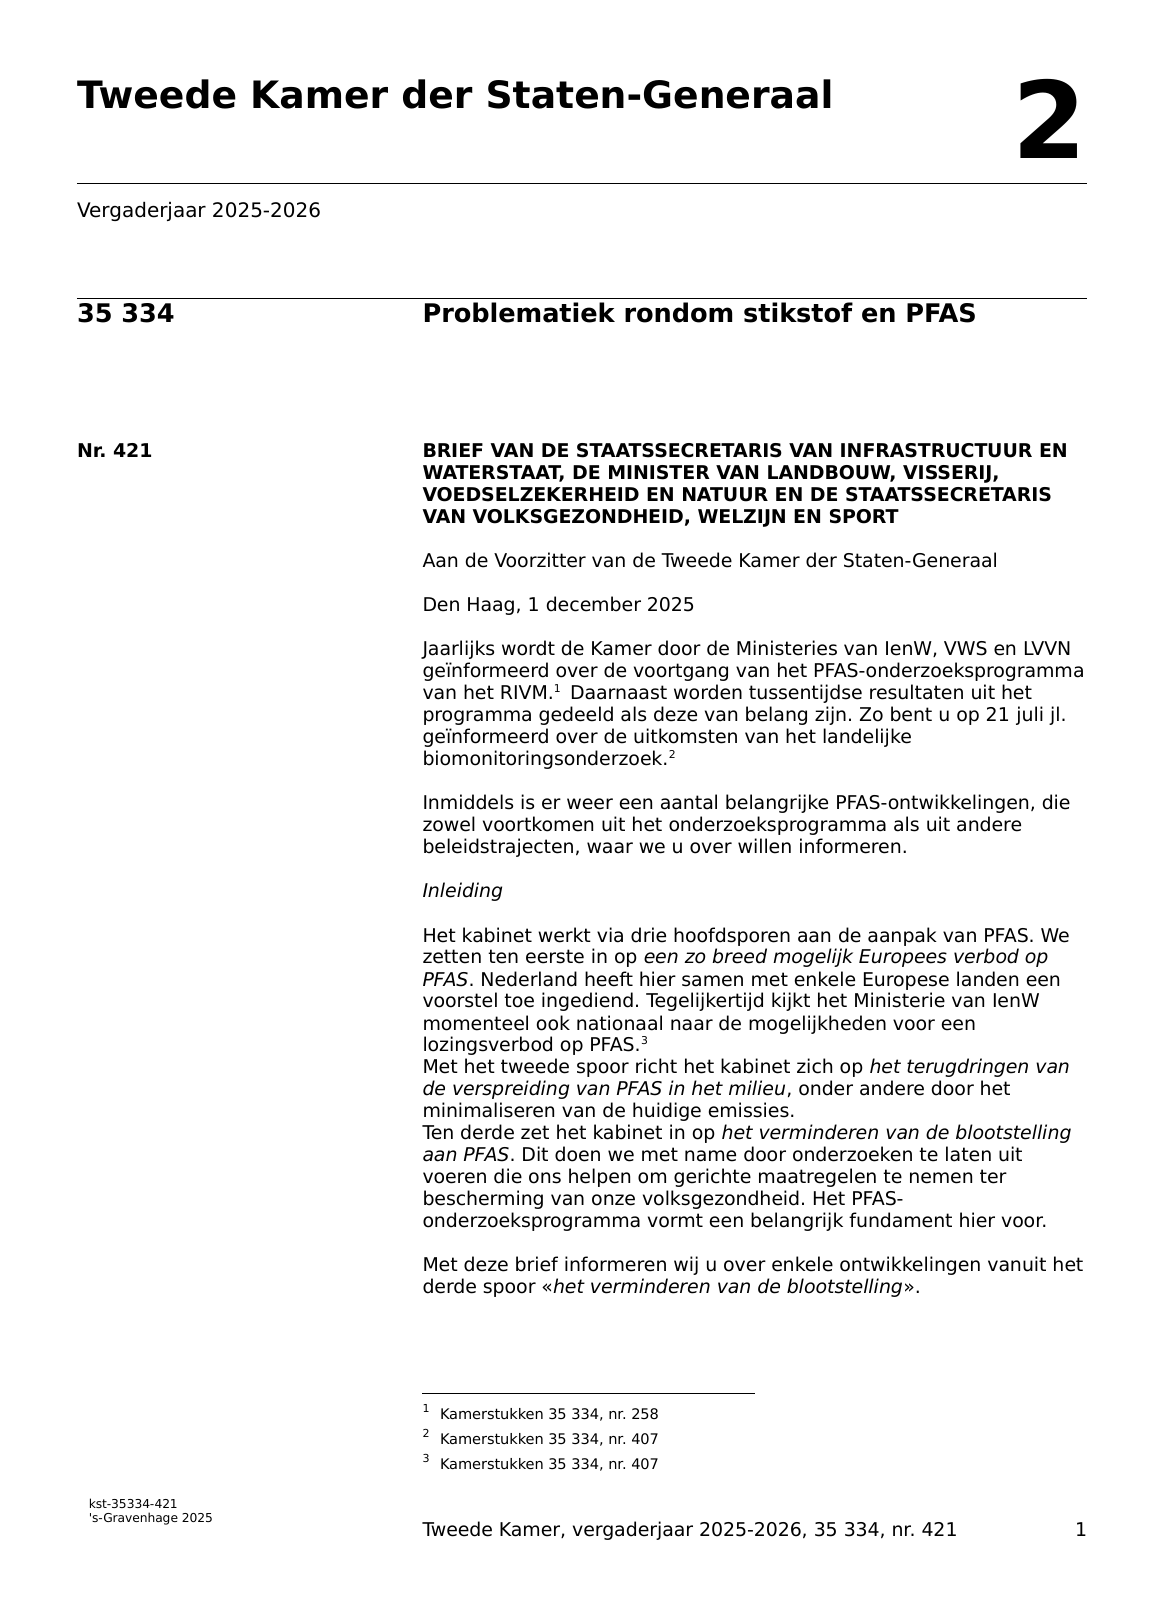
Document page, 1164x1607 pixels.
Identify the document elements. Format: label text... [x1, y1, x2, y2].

table_cell Vergaderjaar 2025-2026 [77, 184, 1087, 298]
text Den Haag, 1 december 2025 [422, 594, 1087, 616]
text Het kabinet werkt via drie hoofdsporen aan de aanpak van PFAS. We zetten ten eerste in op een zo breed mogelijk Europees verbod op PFAS. Nederland heeft hier samen met enkele Europese landen een voorstel toe ingediend. Tegelijkertijd kijkt het Ministerie van IenW momenteel ook nationaal naar de mogelijkheden voor een lozingsverbod op PFAS. [422, 924, 1087, 1056]
text Inmiddels is er weer een aantal belangrijke PFAS-ontwikkelingen, die zowel voortkomen uit het onderzoeksprogramma als uit andere beleidstrajecten, waar we u over willen informeren. [422, 792, 1087, 858]
text Aan de Voorzitter van de Tweede Kamer der Staten-Generaal [422, 550, 1087, 572]
text Met deze brief informeren wij u over enkele ontwikkelingen vanuit het derde spoor «het verminderen van de blootstelling». [422, 1254, 1087, 1298]
text Kamerstukken 35 334, nr. 407 [422, 1427, 1087, 1449]
text Ten derde zet het kabinet in op het verminderen van de blootstelling aan PFAS. Dit doen we met name door onderzoeken te laten uit voeren die ons helpen om gerichte maatregelen te nemen ter bescherming van onze volksgezondheid. Het PFAS-onderzoeksprogramma vormt een belangrijk fundament hier voor. [422, 1122, 1087, 1232]
text Jaarlijks wordt de Kamer door de Ministeries van IenW, VWS en LVVN geïnformeerd over de voortgang van het PFAS-onderzoeksprogramma van het RIVM. Daarnaast worden tussentijdse resultaten uit het programma gedeeld als deze van belang zijn. Zo bent u op 21 juli jl. geïnformeerd over de uitkomsten van het landelijke biomonitoringsonderzoek. [422, 638, 1087, 770]
subtitle Nr. 421 BRIEF VAN DE STAATSSECRETARIS VAN INFRASTRUCTUUR EN WATERSTAAT, DE MINISTER VAN LANDBOUW, VISSERIJ, VOEDSELZEKERHEID EN NATUUR EN DE STAATSSECRETARIS VAN VOLKSGEZONDHEID, WELZIJN EN SPORT [77, 440, 1087, 528]
table_header Tweede Kamer der Staten-Generaal [77, 59, 886, 183]
table_header 2 [886, 59, 1087, 183]
text kst-35334-421 [88, 1497, 323, 1511]
text Kamerstukken 35 334, nr. 258 [422, 1402, 1087, 1424]
text Kamerstukken 35 334, nr. 407 [422, 1452, 1087, 1474]
subtitle Inleiding [422, 880, 1087, 902]
text Met het tweede spoor richt het kabinet zich op het terugdringen van de verspreiding van PFAS in het milieu, onder andere door het minimaliseren van de huidige emissies. [422, 1056, 1087, 1122]
subtitle 35 334 Problematiek rondom stikstof en PFAS [77, 299, 1087, 329]
text 's-Gravenhage 2025 [88, 1511, 323, 1525]
